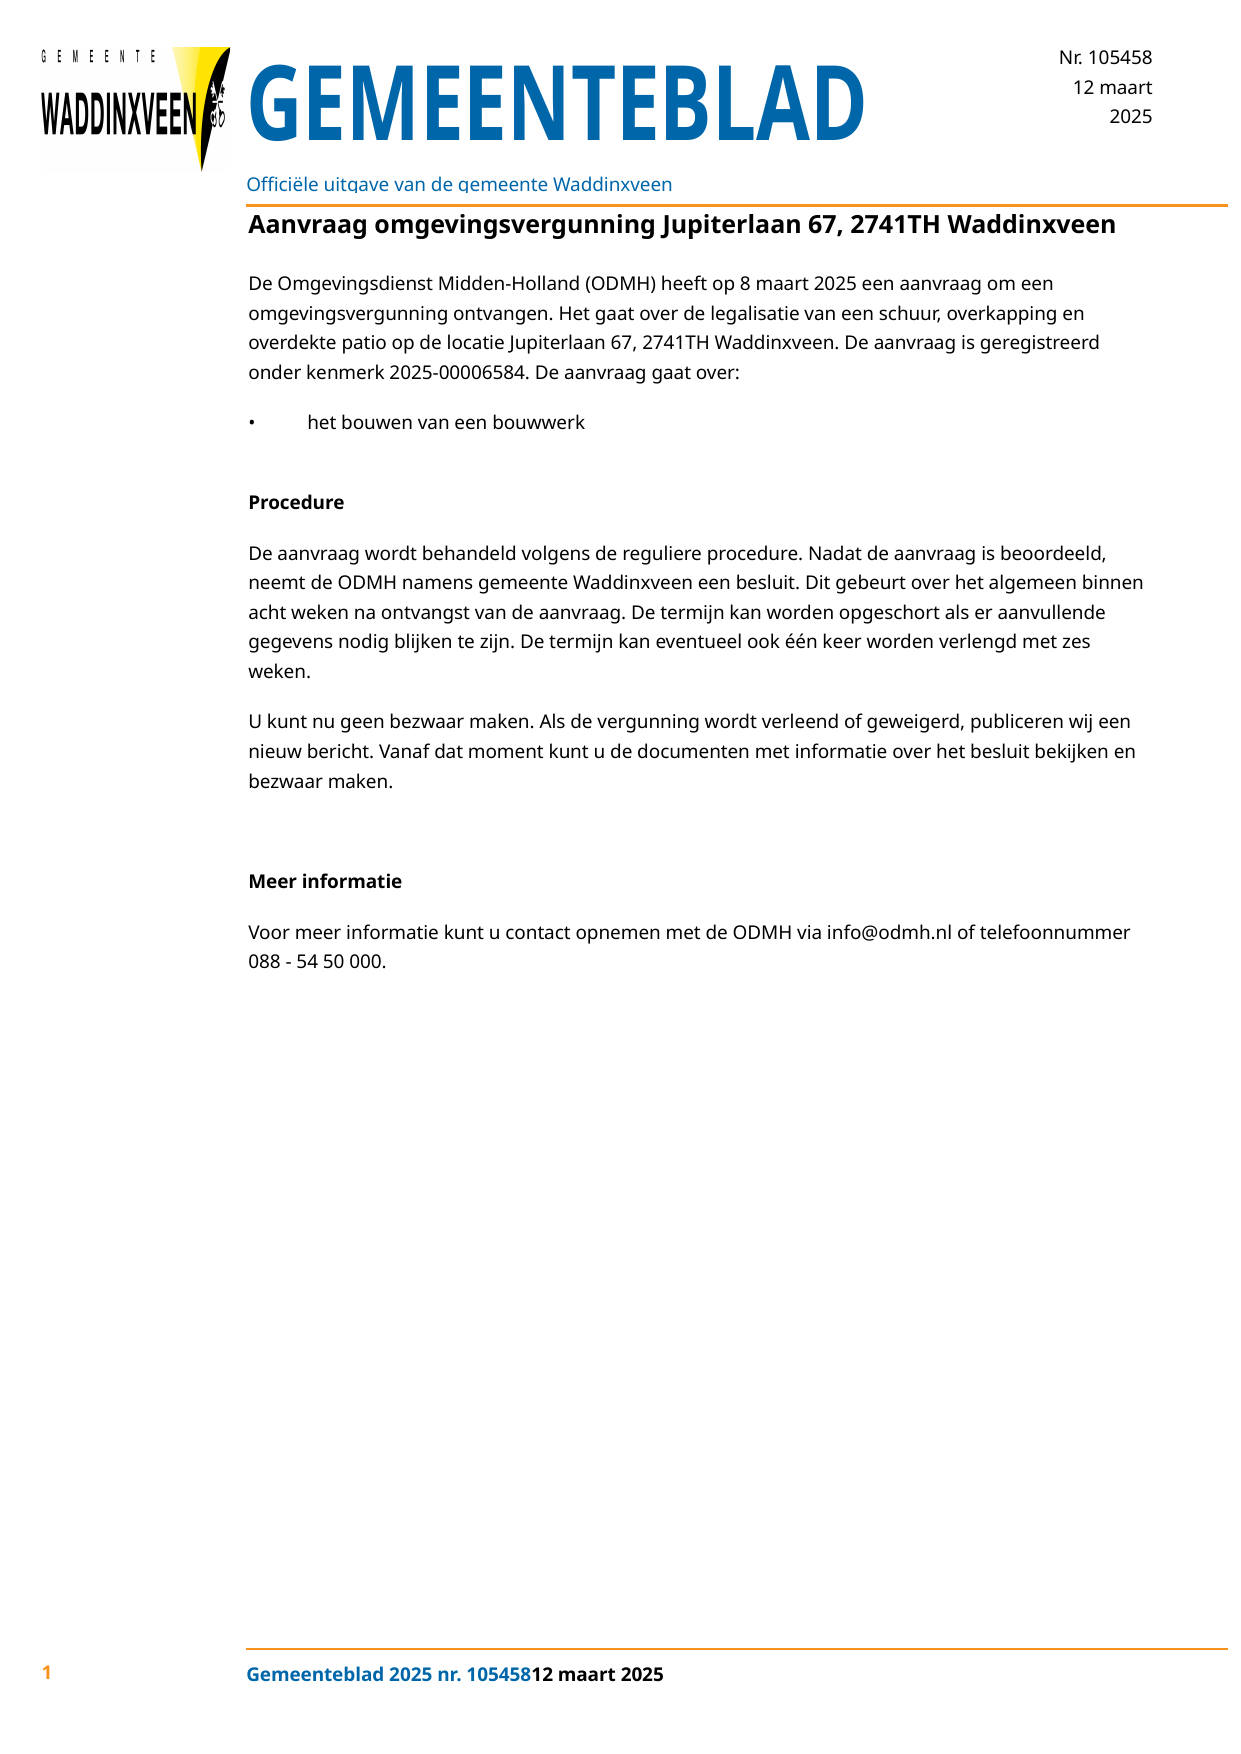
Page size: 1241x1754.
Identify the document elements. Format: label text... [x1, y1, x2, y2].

text De Omgevingsdienst Midden-Holland (ODMH) heeft op 8 maart 2025 een aanvraag om een omgevingsvergunning ontvangen. Het gaat over de legalisatie van een schuur, overkapping en overdekte patio op de locatie Jupiterlaan 67, 2741TH Waddinxveen. De aanvraag is geregistreerd onder kenmerk 2025-00006584. De aanvraag gaat over: [248, 270, 1152, 385]
picture [41, 47, 231, 172]
text U kunt nu geen bezwaar maken. Als de vergunning wordt verleend of geweigerd, publiceren wij een nieuw bericht. Vanaf dat moment kunt u de documenten met informatie over het besluit bekijken en bezwaar maken. [248, 709, 1152, 793]
text Aanvraag omgevingsvergunning Jupiterlaan 67, 2741TH Waddinxveen [248, 207, 1152, 241]
text Meer informatie [248, 869, 1152, 894]
text Procedure [248, 489, 1152, 515]
list het bouwen van een bouwwerk [248, 409, 1152, 435]
text De aanvraag wordt behandeld volgens de reguliere procedure. Nadat de aanvraag is beoordeeld, neemt de ODMH namens gemeente Waddinxveen een besluit. Dit gebeurt over het algemeen binnen acht weken na ontvangst van de aanvraag. De termijn kan worden opgeschort als er aanvullende gegevens nodig blijken te zijn. De termijn kan eventueel ook één keer worden verlengd met zes weken. [248, 540, 1152, 684]
text Voor meer informatie kunt u contact opnemen met de ODMH via info@odmh.nl of telefoonnummer 088 - 54 50 000. [248, 919, 1152, 974]
